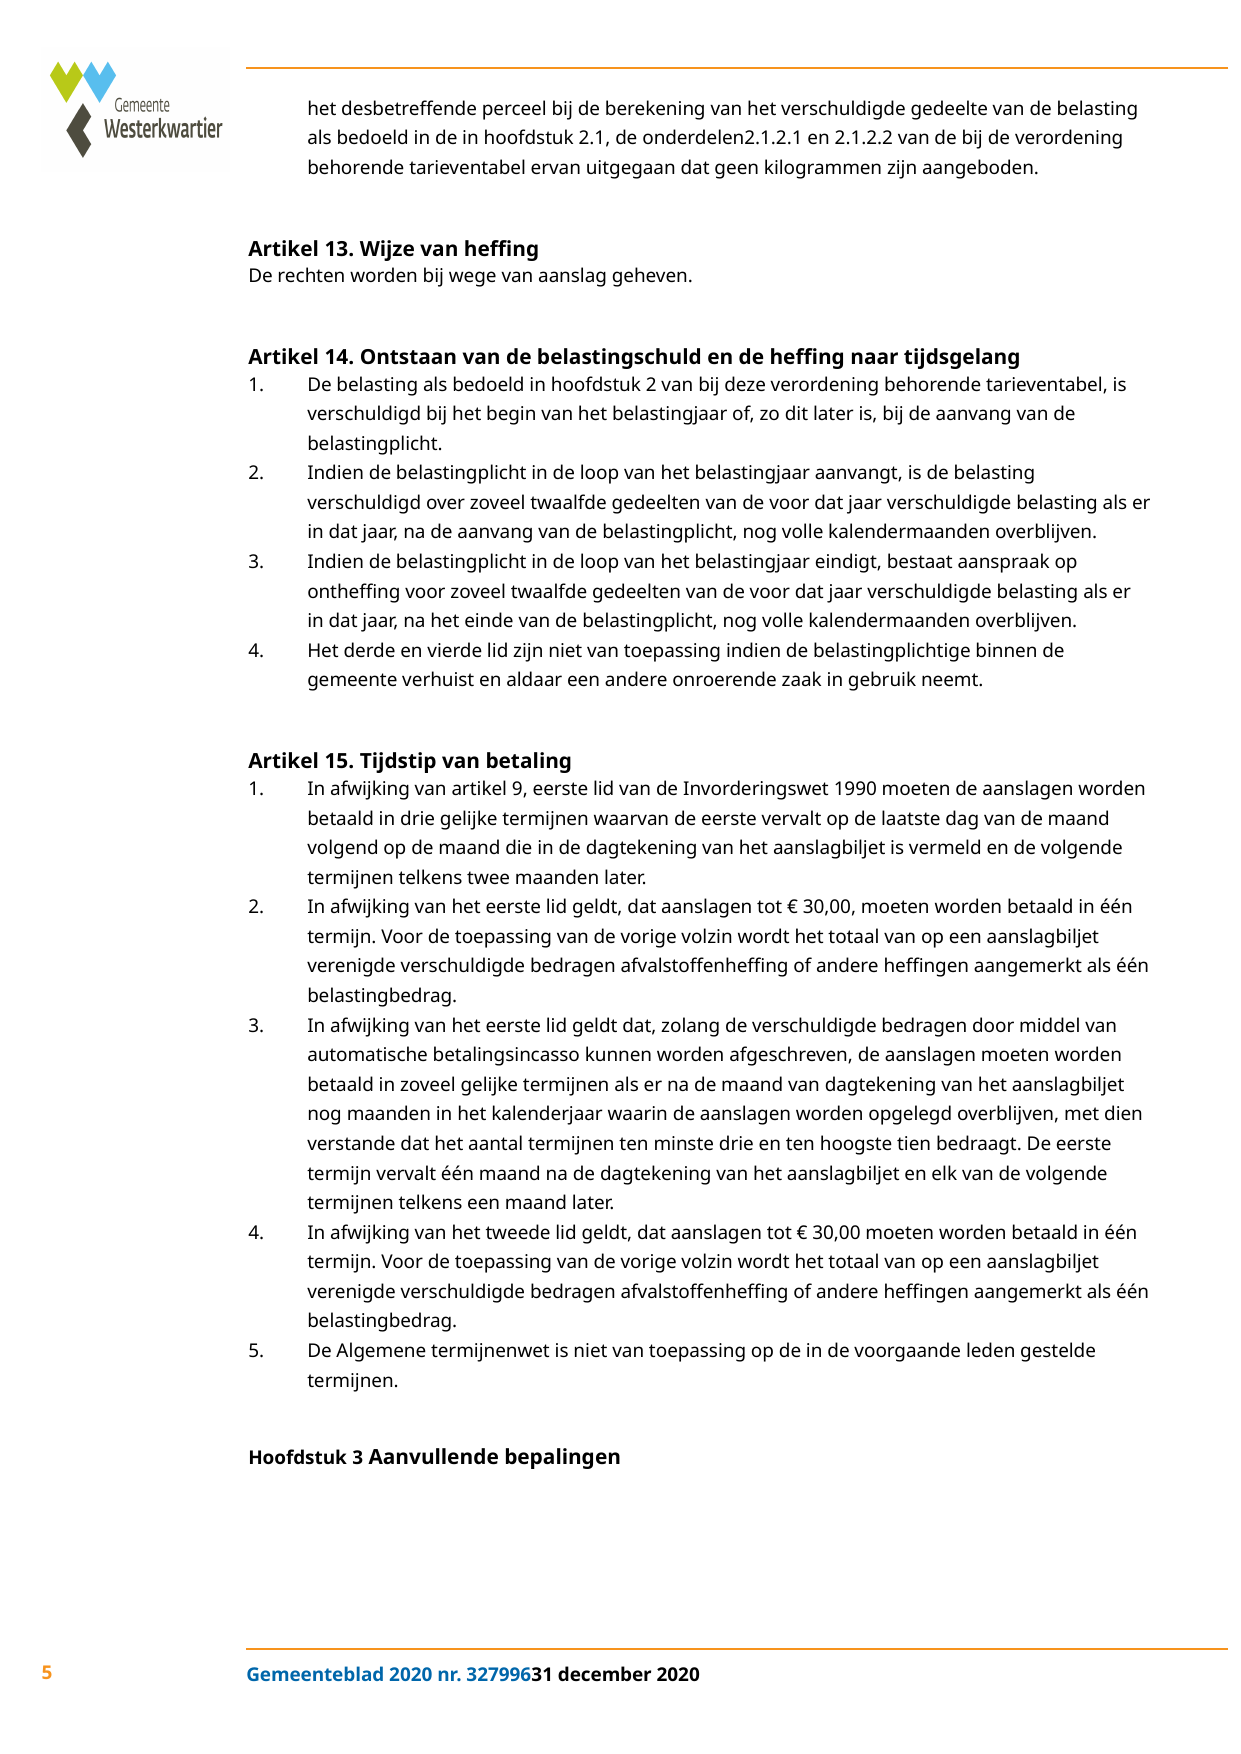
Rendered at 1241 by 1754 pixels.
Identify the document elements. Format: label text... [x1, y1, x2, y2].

list Het derde en vierde lid zijn niet van toepassing indien de belastingplichtige binnen de gemeente verhuist en aldaar een andere onroerende zaak in gebruik neemt. [248, 637, 1152, 692]
text Hoofdstuk 3 Aanvullende bepalingen [248, 1442, 1152, 1470]
list het desbetreffende perceel bij de berekening van het verschuldigde gedeelte van de belasting als bedoeld in de in hoofdstuk 2.1, de onderdelen2.1.2.1 en 2.1.2.2 van de bij de verordening behorende tarieventabel ervan uitgegaan dat geen kilogrammen zijn aangeboden. [248, 95, 1152, 180]
picture [41, 47, 231, 172]
text De rechten worden bij wege van aanslag geheven. [248, 262, 1152, 288]
list In afwijking van artikel 9, eerste lid van de Invorderingswet 1990 moeten de aanslagen worden betaald in drie gelijke termijnen waarvan de eerste vervalt op de laatste dag van de maand volgend op de maand die in de dagtekening van het aanslagbiljet is vermeld en de volgende termijnen telkens twee maanden later. [248, 775, 1152, 889]
text Artikel 14. Ontstaan van de belastingschuld en de heffing naar tijdsgelang [248, 342, 1152, 371]
list Indien de belastingplicht in de loop van het belastingjaar aanvangt, is de belasting verschuldigd over zoveel twaalfde gedeelten van de voor dat jaar verschuldigde belasting als er in dat jaar, na de aanvang van de belastingplicht, nog volle kalendermaanden overblijven. [248, 459, 1152, 544]
list De belasting als bedoeld in hoofdstuk 2 van bij deze verordening behorende tarieventabel, is verschuldigd bij het begin van het belastingjaar of, zo dit later is, bij de aanvang van de belastingplicht. [248, 371, 1152, 456]
list In afwijking van het eerste lid geldt dat, zolang de verschuldigde bedragen door middel van automatische betalingsincasso kunnen worden afgeschreven, de aanslagen moeten worden betaald in zoveel gelijke termijnen als er na de maand van dagtekening van het aanslagbiljet nog maanden in het kalenderjaar waarin de aanslagen worden opgelegd overblijven, met dien verstande dat het aantal termijnen ten minste drie en ten hoogste tien bedraagt. De eerste termijn vervalt één maand na de dagtekening van het aanslagbiljet en elk van de volgende termijnen telkens een maand later. [248, 1012, 1152, 1215]
list De Algemene termijnenwet is niet van toepassing op de in de voorgaande leden gestelde termijnen. [248, 1337, 1152, 1392]
text Artikel 13. Wijze van heffing [248, 234, 1152, 262]
text Artikel 15. Tijdstip van betaling [248, 747, 1152, 775]
list Indien de belastingplicht in de loop van het belastingjaar eindigt, bestaat aanspraak op ontheffing voor zoveel twaalfde gedeelten van de voor dat jaar verschuldigde belasting als er in dat jaar, na het einde van de belastingplicht, nog volle kalendermaanden overblijven. [248, 548, 1152, 633]
list In afwijking van het eerste lid geldt, dat aanslagen tot € 30,00, moeten worden betaald in één termijn. Voor de toepassing van de vorige volzin wordt het totaal van op een aanslagbiljet verenigde verschuldigde bedragen afvalstoffenheffing of andere heffingen aangemerkt als één belastingbedrag. [248, 893, 1152, 1008]
list In afwijking van het tweede lid geldt, dat aanslagen tot € 30,00 moeten worden betaald in één termijn. Voor de toepassing van de vorige volzin wordt het totaal van op een aanslagbiljet verenigde verschuldigde bedragen afvalstoffenheffing of andere heffingen aangemerkt als één belastingbedrag. [248, 1219, 1152, 1333]
